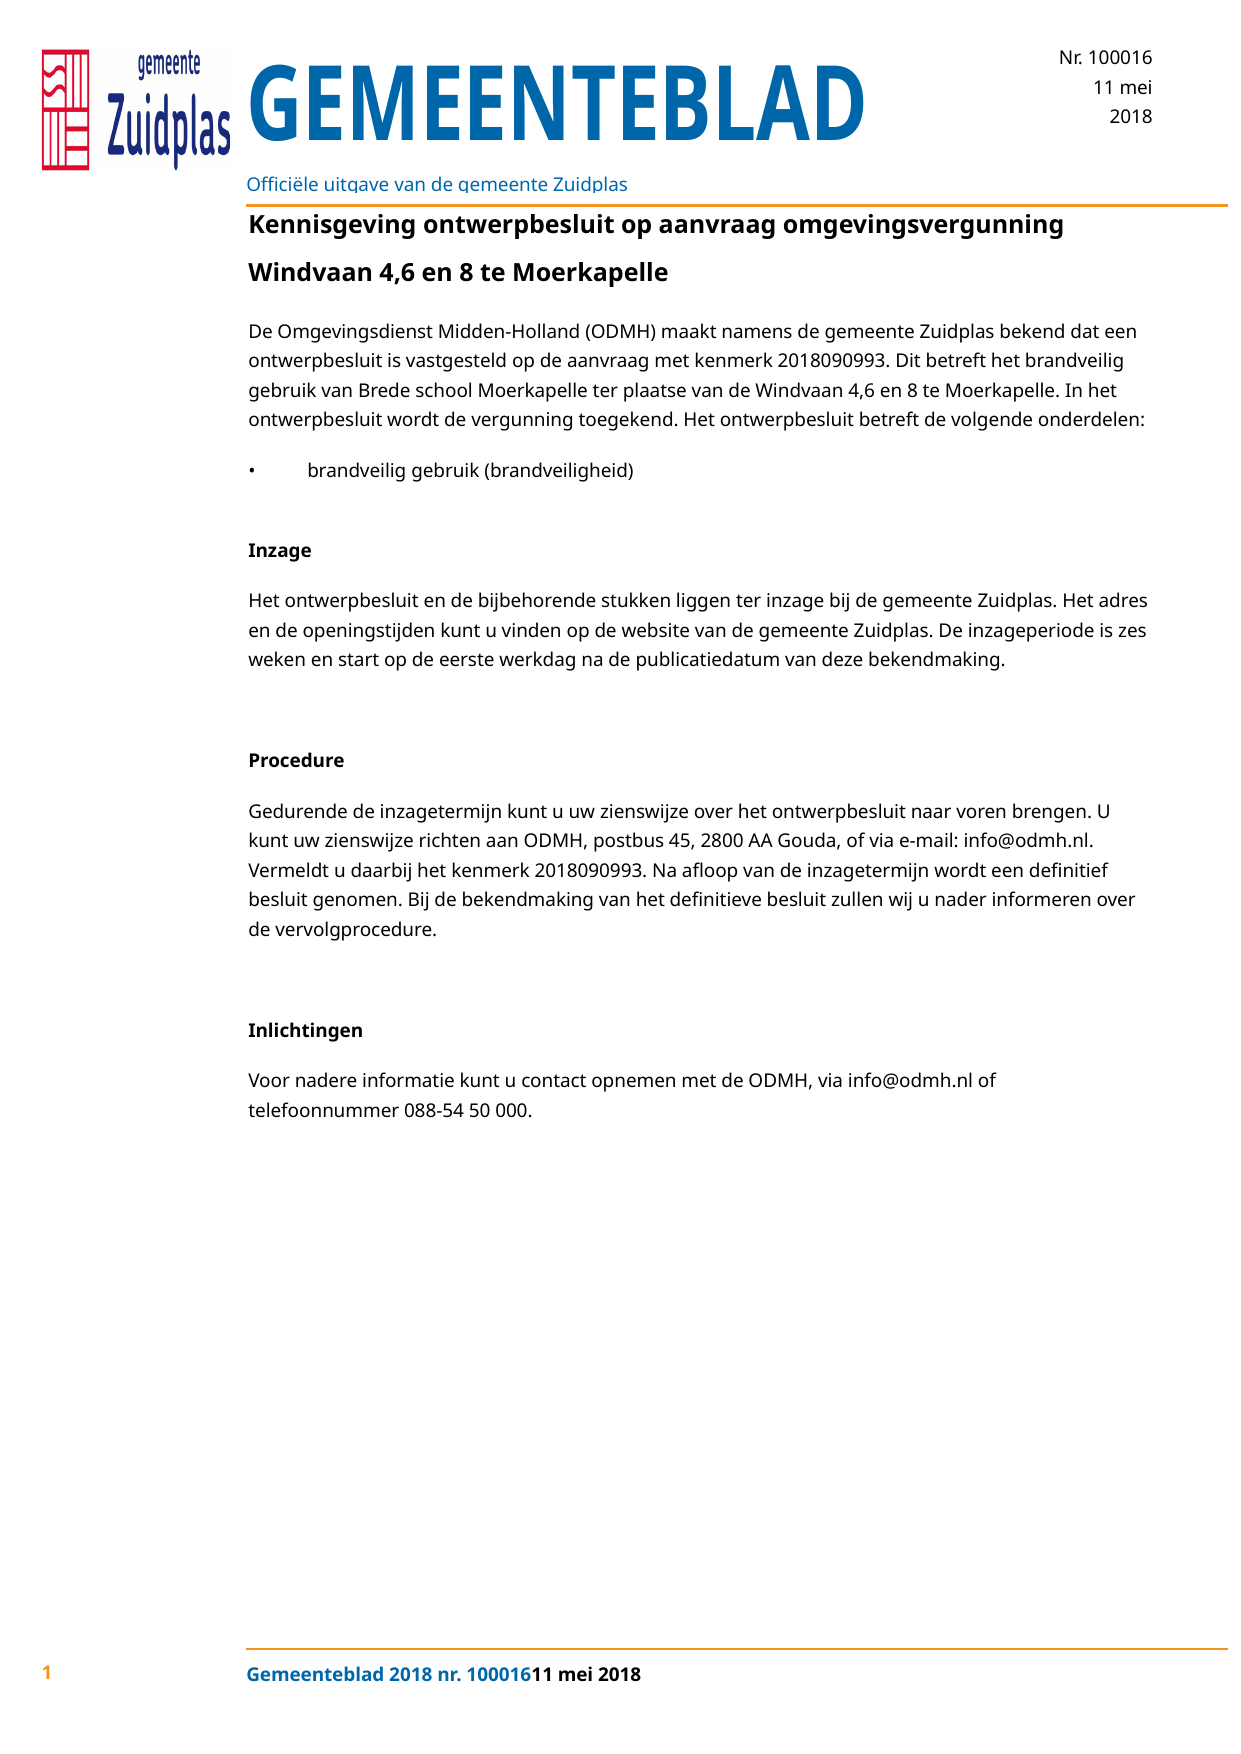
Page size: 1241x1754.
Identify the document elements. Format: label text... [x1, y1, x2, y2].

text Kennisgeving ontwerpbesluit op aanvraag omgevingsvergunning Windvaan 4,6 en 8 te Moerkapelle [248, 207, 1152, 288]
text Het ontwerpbesluit en de bijbehorende stukken liggen ter inzage bij de gemeente Zuidplas. Het adres en de openingstijden kunt u vinden op de website van de gemeente Zuidplas. De inzageperiode is zes weken en start op de eerste werkdag na de publicatiedatum van deze bekendmaking. [248, 587, 1152, 672]
picture [41, 47, 231, 172]
text Inzage [248, 537, 1152, 563]
text Gedurende de inzagetermijn kunt u uw zienswijze over het ontwerpbesluit naar voren brengen. U kunt uw zienswijze richten aan ODMH, postbus 45, 2800 AA Gouda, of via e-mail: info@odmh.nl. Vermeldt u daarbij het kenmerk 2018090993. Na afloop van de inzagetermijn wordt een definitief besluit genomen. Bij de bekendmaking van het definitieve besluit zullen wij u nader informeren over de vervolgprocedure. [248, 798, 1152, 942]
list brandveilig gebruik (brandveiligheid) [248, 457, 1152, 483]
text Procedure [248, 747, 1152, 773]
text De Omgevingsdienst Midden-Holland (ODMH) maakt namens de gemeente Zuidplas bekend dat een ontwerpbesluit is vastgesteld op de aanvraag met kenmerk 2018090993. Dit betreft het brandveilig gebruik van Brede school Moerkapelle ter plaatse van de Windvaan 4,6 en 8 te Moerkapelle. In het ontwerpbesluit wordt de vergunning toegekend. Het ontwerpbesluit betreft de volgende onderdelen: [248, 318, 1152, 432]
text Inlichtingen [248, 1017, 1152, 1043]
text Voor nadere informatie kunt u contact opnemen met de ODMH, via info@odmh.nl of telefoonnummer 088-54 50 000. [248, 1067, 1152, 1123]
